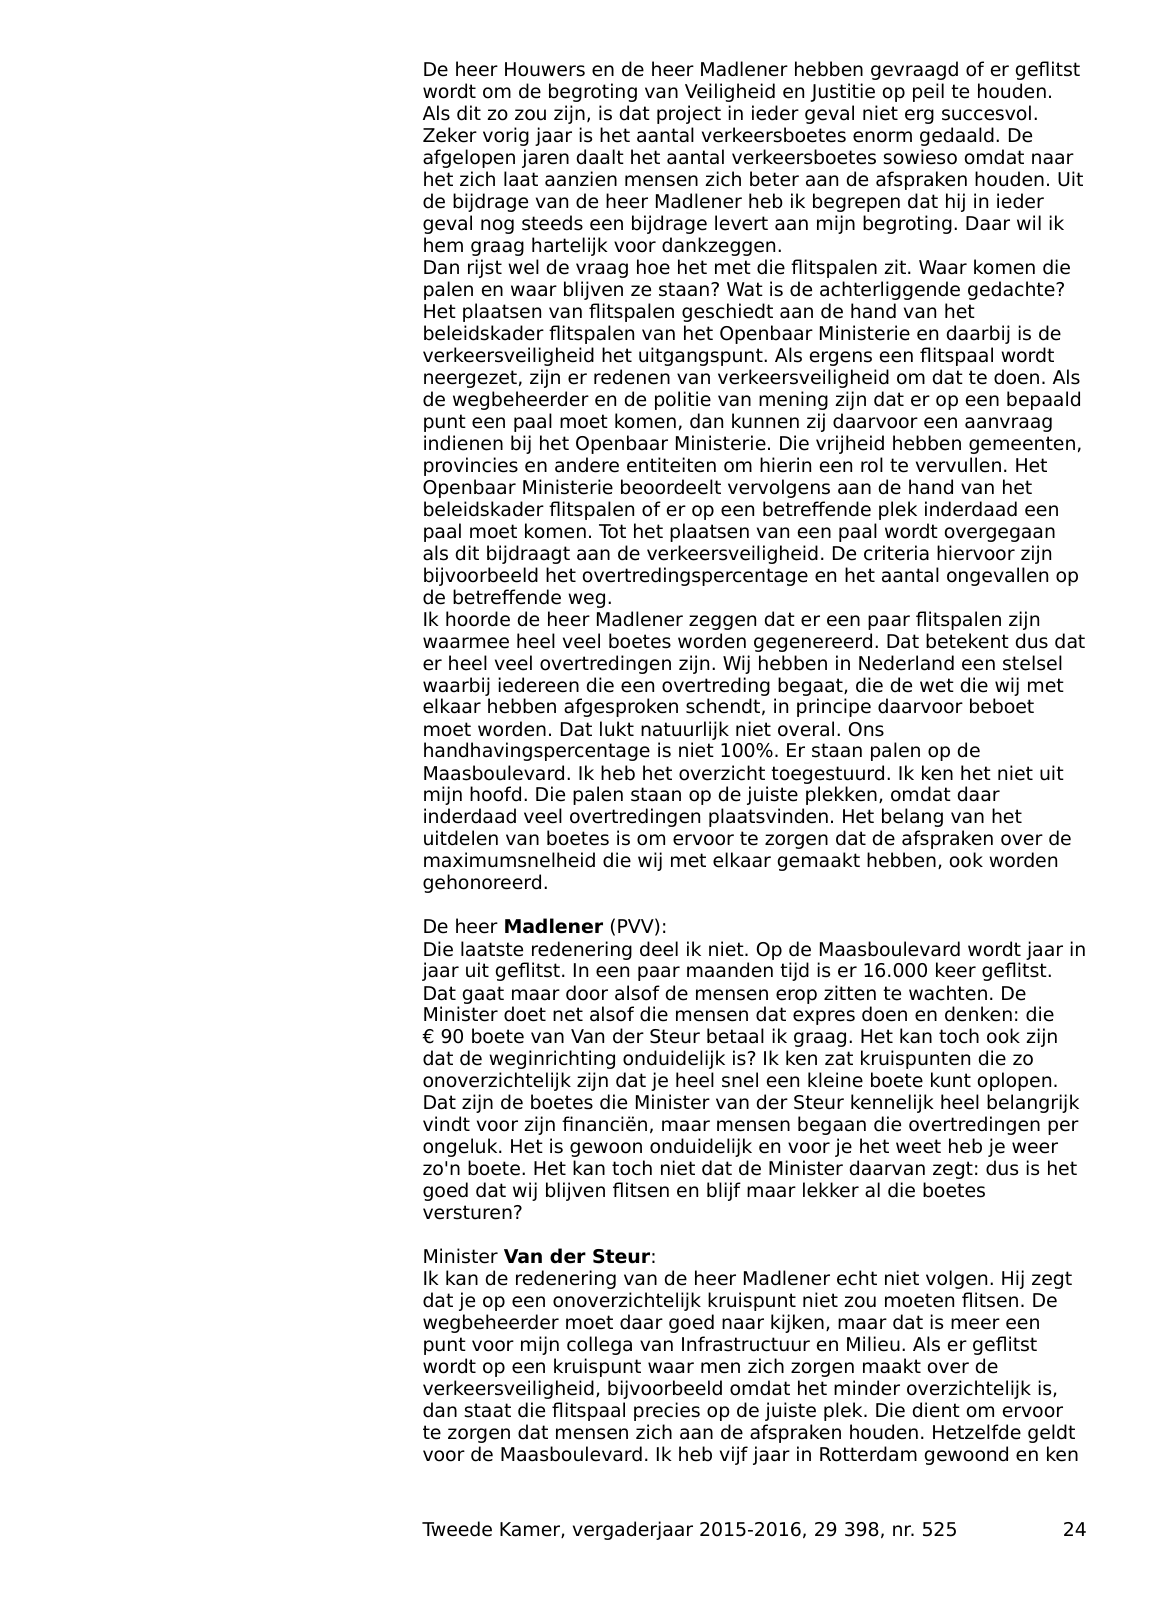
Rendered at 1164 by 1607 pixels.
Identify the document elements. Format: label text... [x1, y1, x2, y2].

text Minister Van der Steur: [422, 1246, 1087, 1268]
text De heer Houwers en de heer Madlener hebben gevraagd of er geflitst wordt om de begroting van Veiligheid en Justitie op peil te houden. Als dit zo zou zijn, is dat project in ieder geval niet erg succesvol. Zeker vorig jaar is het aantal verkeersboetes enorm gedaald. De afgelopen jaren daalt het aantal verkeersboetes sowieso omdat naar het zich laat aanzien mensen zich beter aan de afspraken houden. Uit de bijdrage van de heer Madlener heb ik begrepen dat hij in ieder geval nog steeds een bijdrage levert aan mijn begroting. Daar wil ik hem graag hartelijk voor dankzeggen. [422, 59, 1087, 257]
text Ik hoorde de heer Madlener zeggen dat er een paar flitspalen zijn waarmee heel veel boetes worden gegenereerd. Dat betekent dus dat er heel veel overtredingen zijn. Wij hebben in Nederland een stelsel waarbij iedereen die een overtreding begaat, die de wet die wij met elkaar hebben afgesproken schendt, in principe daarvoor beboet moet worden. Dat lukt natuurlijk niet overal. Ons handhavingspercentage is niet 100%. Er staan palen op de Maasboulevard. Ik heb het overzicht toegestuurd. Ik ken het niet uit mijn hoofd. Die palen staan op de juiste plekken, omdat daar inderdaad veel overtredingen plaatsvinden. Het belang van het uitdelen van boetes is om ervoor te zorgen dat de afspraken over de maximumsnelheid die wij met elkaar gemaakt hebben, ook worden gehonoreerd. [422, 608, 1087, 894]
text Die laatste redenering deel ik niet. Op de Maasboulevard wordt jaar in jaar uit geflitst. In een paar maanden tijd is er 16.000 keer geflitst. Dat gaat maar door alsof de mensen erop zitten te wachten. De Minister doet net alsof die mensen dat expres doen en denken: die € 90 boete van Van der Steur betaal ik graag. Het kan toch ook zijn dat de weginrichting onduidelijk is? Ik ken zat kruispunten die zo onoverzichtelijk zijn dat je heel snel een kleine boete kunt oplopen. Dat zijn de boetes die Minister van der Steur kennelijk heel belangrijk vindt voor zijn financiën, maar mensen begaan die overtredingen per ongeluk. Het is gewoon onduidelijk en voor je het weet heb je weer zo'n boete. Het kan toch niet dat de Minister daarvan zegt: dus is het goed dat wij blijven flitsen en blijf maar lekker al die boetes versturen? [422, 938, 1087, 1224]
text Dan rijst wel de vraag hoe het met die flitspalen zit. Waar komen die palen en waar blijven ze staan? Wat is de achterliggende gedachte? Het plaatsen van flitspalen geschiedt aan de hand van het beleidskader flitspalen van het Openbaar Ministerie en daarbij is de verkeersveiligheid het uitgangspunt. Als ergens een flitspaal wordt neergezet, zijn er redenen van verkeersveiligheid om dat te doen. Als de wegbeheerder en de politie van mening zijn dat er op een bepaald punt een paal moet komen, dan kunnen zij daarvoor een aanvraag indienen bij het Openbaar Ministerie. Die vrijheid hebben gemeenten, provincies en andere entiteiten om hierin een rol te vervullen. Het Openbaar Ministerie beoordeelt vervolgens aan de hand van het beleidskader flitspalen of er op een betreffende plek inderdaad een paal moet komen. Tot het plaatsen van een paal wordt overgegaan als dit bijdraagt aan de verkeersveiligheid. De criteria hiervoor zijn bijvoorbeeld het overtredingspercentage en het aantal ongevallen op de betreffende weg. [422, 257, 1087, 608]
text De heer Madlener (PVV): [422, 916, 1087, 938]
text Ik kan de redenering van de heer Madlener echt niet volgen. Hij zegt dat je op een onoverzichtelijk kruispunt niet zou moeten flitsen. De wegbeheerder moet daar goed naar kijken, maar dat is meer een punt voor mijn collega van Infrastructuur en Milieu. Als er geflitst wordt op een kruispunt waar men zich zorgen maakt over de verkeersveiligheid, bijvoorbeeld omdat het minder overzichtelijk is, dan staat die flitspaal precies op de juiste plek. Die dient om ervoor te zorgen dat mensen zich aan de afspraken houden. Hetzelfde geldt voor de Maasboulevard. Ik heb vijf jaar in Rotterdam gewoond en ken [422, 1268, 1087, 1466]
